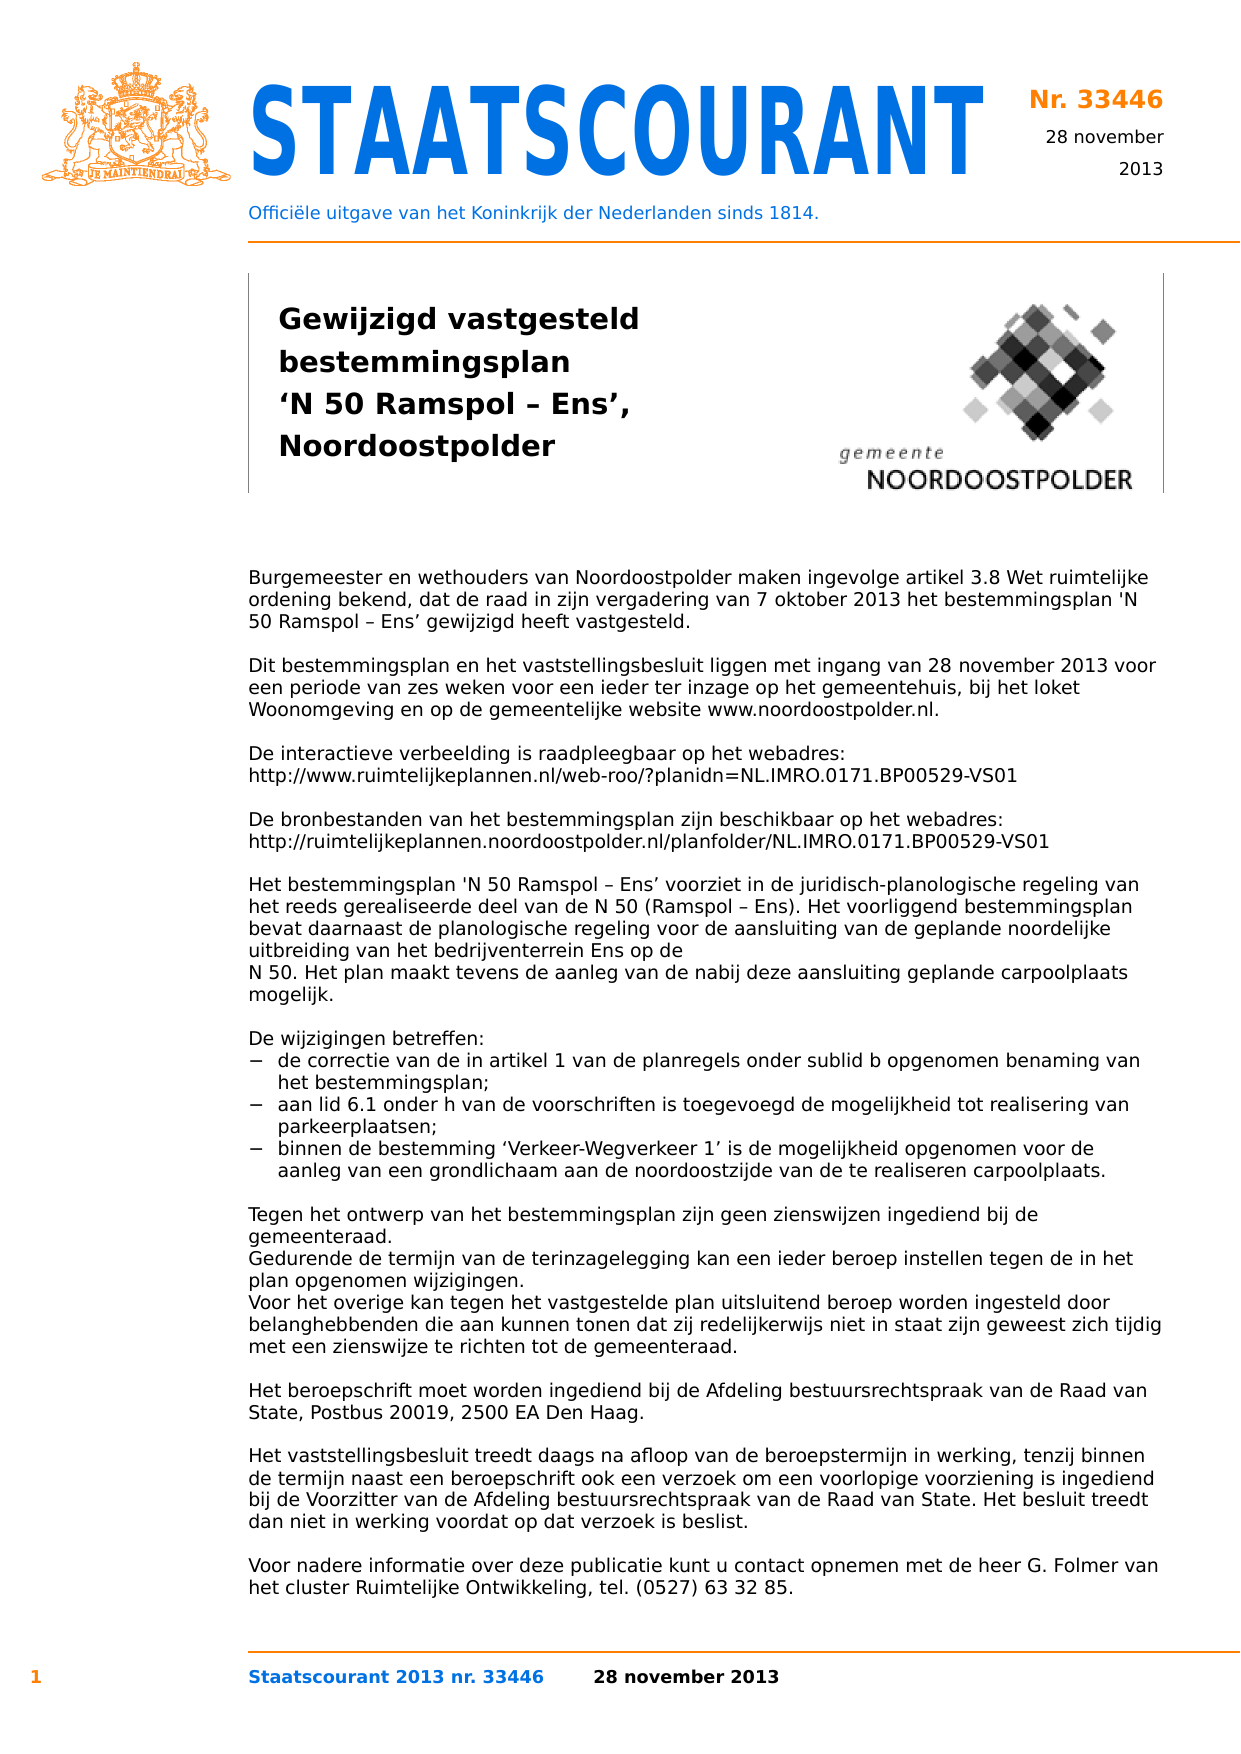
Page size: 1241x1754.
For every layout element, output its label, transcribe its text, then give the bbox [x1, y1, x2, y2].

text − binnen de bestemming ‘Verkeer-Wegverkeer 1’ is de mogelijkheid opgenomen voor de aanleg van een grondlichaam aan de noordoostzijde van de te realiseren carpoolplaats. [248, 1138, 1163, 1182]
text N 50. Het plan maakt tevens de aanleg van de nabij deze aansluiting geplande carpoolplaats mogelijk. [248, 962, 1163, 1006]
table_header STAATSCOURANT [248, 62, 998, 203]
text Voor het overige kan tegen het vastgestelde plan uitsluitend beroep worden ingesteld door belanghebbenden die aan kunnen tonen dat zij redelijkerwijs niet in staat zijn geweest zich tijdig met een zienswijze te richten tot de gemeenteraad. [248, 1292, 1163, 1358]
subtitle Gewijzigd vastgesteld bestemmingsplan ‘N 50 Ramspol – Ens’, Noordoostpolder [249, 273, 1163, 493]
text Het vaststellingsbesluit treedt daags na afloop van de beroepstermijn in werking, tenzij binnen de termijn naast een beroepschrift ook een verzoek om een voorlopige voorziening is ingediend bij de Voorzitter van de Afdeling bestuursrechtspraak van de Raad van State. Het besluit treedt dan niet in werking voordat op dat verzoek is beslist. [248, 1445, 1163, 1533]
text Het beroepschrift moet worden ingediend bij de Afdeling bestuursrechtspraak van de Raad van State, Postbus 20019, 2500 EA Den Haag. [248, 1379, 1163, 1423]
text − aan lid 6.1 onder h van de voorschriften is toegevoegd de mogelijkheid tot realisering van parkeerplaatsen; [248, 1094, 1163, 1138]
text http://ruimtelijkeplannen.noordoostpolder.nl/planfolder/NL.IMRO.0171.BP00529-VS01 [248, 831, 1163, 852]
text Voor nadere informatie over deze publicatie kunt u contact opnemen met de heer G. Folmer van het cluster Ruimtelijke Ontwikkeling, tel. (0527) 63 32 85. [248, 1555, 1163, 1599]
text De wijzigingen betreffen: [248, 1028, 1163, 1050]
text Het bestemmingsplan 'N 50 Ramspol – Ens’ voorziet in de juridisch-planologische regeling van het reeds gerealiseerde deel van de N 50 (Ramspol – Ens). Het voorliggend bestemmingsplan bevat daarnaast de planologische regeling voor de aansluiting van de geplande noordelijke uitbreiding van het bedrijventerrein Ens op de [248, 874, 1163, 962]
text Gedurende de termijn van de terinzagelegging kan een ieder beroep instellen tegen de in het plan opgenomen wijzigingen. [248, 1248, 1163, 1292]
table_header Nr. 33446 [998, 62, 1240, 121]
text De bronbestanden van het bestemmingsplan zijn beschikbaar op het webadres: [248, 808, 1163, 831]
text Burgemeester en wethouders van Noordoostpolder maken ingevolge artikel 3.8 Wet ruimtelijke ordening bekend, dat de raad in zijn vergadering van 7 oktober 2013 het bestemmingsplan 'N 50 Ramspol – Ens’ gewijzigd heeft vastgesteld. [248, 567, 1163, 633]
picture [41, 62, 231, 186]
table_header [25, 62, 248, 241]
table_cell 2013 [998, 153, 1240, 203]
text http://www.ruimtelijkeplannen.nl/web-roo/?planidn=NL.IMRO.0171.BP00529-VS01 [248, 765, 1163, 787]
picture [838, 302, 1134, 492]
text Tegen het ontwerp van het bestemmingsplan zijn geen zienswijzen ingediend bij de gemeenteraad. [248, 1204, 1163, 1248]
table_cell 28 november [998, 121, 1240, 153]
text De interactieve verbeelding is raadpleegbaar op het webadres: [248, 743, 1163, 765]
text Dit bestemmingsplan en het vaststellingsbesluit liggen met ingang van 28 november 2013 voor een periode van zes weken voor een ieder ter inzage op het gemeentehuis, bij het loket Woonomgeving en op de gemeentelijke website www.noordoostpolder.nl. [248, 655, 1163, 721]
text − de correctie van de in artikel 1 van de planregels onder sublid b opgenomen benaming van het bestemmingsplan; [248, 1050, 1163, 1094]
table_cell Officiële uitgave van het Koninkrijk der Nederlanden sinds 1814. [248, 203, 1240, 241]
